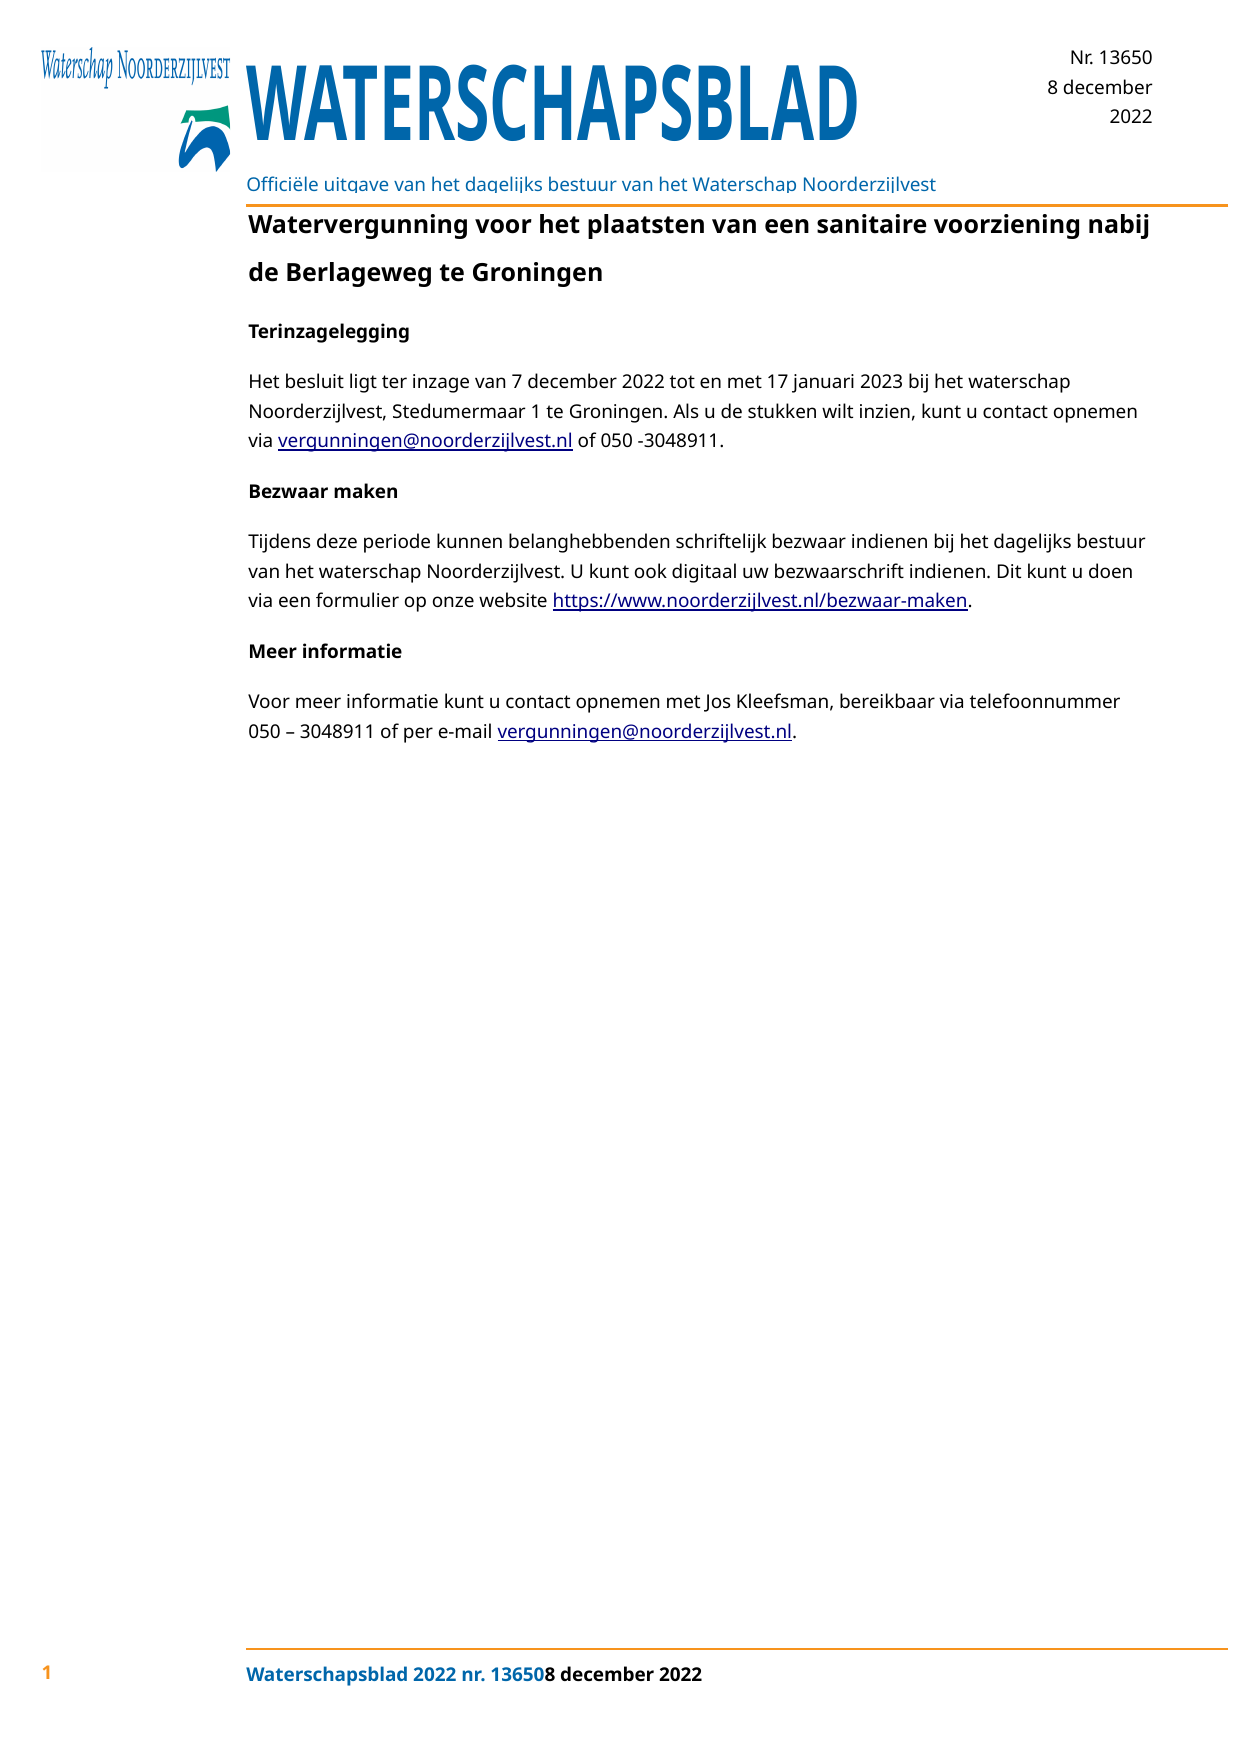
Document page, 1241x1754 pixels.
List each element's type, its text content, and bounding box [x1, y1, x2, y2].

text Meer informatie [248, 638, 1152, 664]
picture [41, 47, 231, 172]
text Tijdens deze periode kunnen belanghebbenden schriftelijk bezwaar indienen bij het dagelijks bestuur van het waterschap Noorderzijlvest. U kunt ook digitaal uw bezwaarschrift indienen. Dit kunt u doen via een formulier op onze website https://www.noorderzijlvest.nl/bezwaar-maken. [248, 528, 1152, 613]
text Het besluit ligt ter inzage van 7 december 2022 tot en met 17 januari 2023 bij het waterschap Noorderzijlvest, Stedumermaar 1 te Groningen. Als u de stukken wilt inzien, kunt u contact opnemen via vergunningen@noorderzijlvest.nl of 050 -3048911. [248, 368, 1152, 453]
text Terinzagelegging [248, 318, 1152, 344]
text Watervergunning voor het plaatsten van een sanitaire voorziening nabij de Berlageweg te Groningen [248, 207, 1152, 288]
text Bezwaar maken [248, 478, 1152, 504]
text Voor meer informatie kunt u contact opnemen met Jos Kleefsman, bereikbaar via telefoonnummer 050 – 3048911 of per e-mail vergunningen@noorderzijlvest.nl. [248, 688, 1152, 744]
